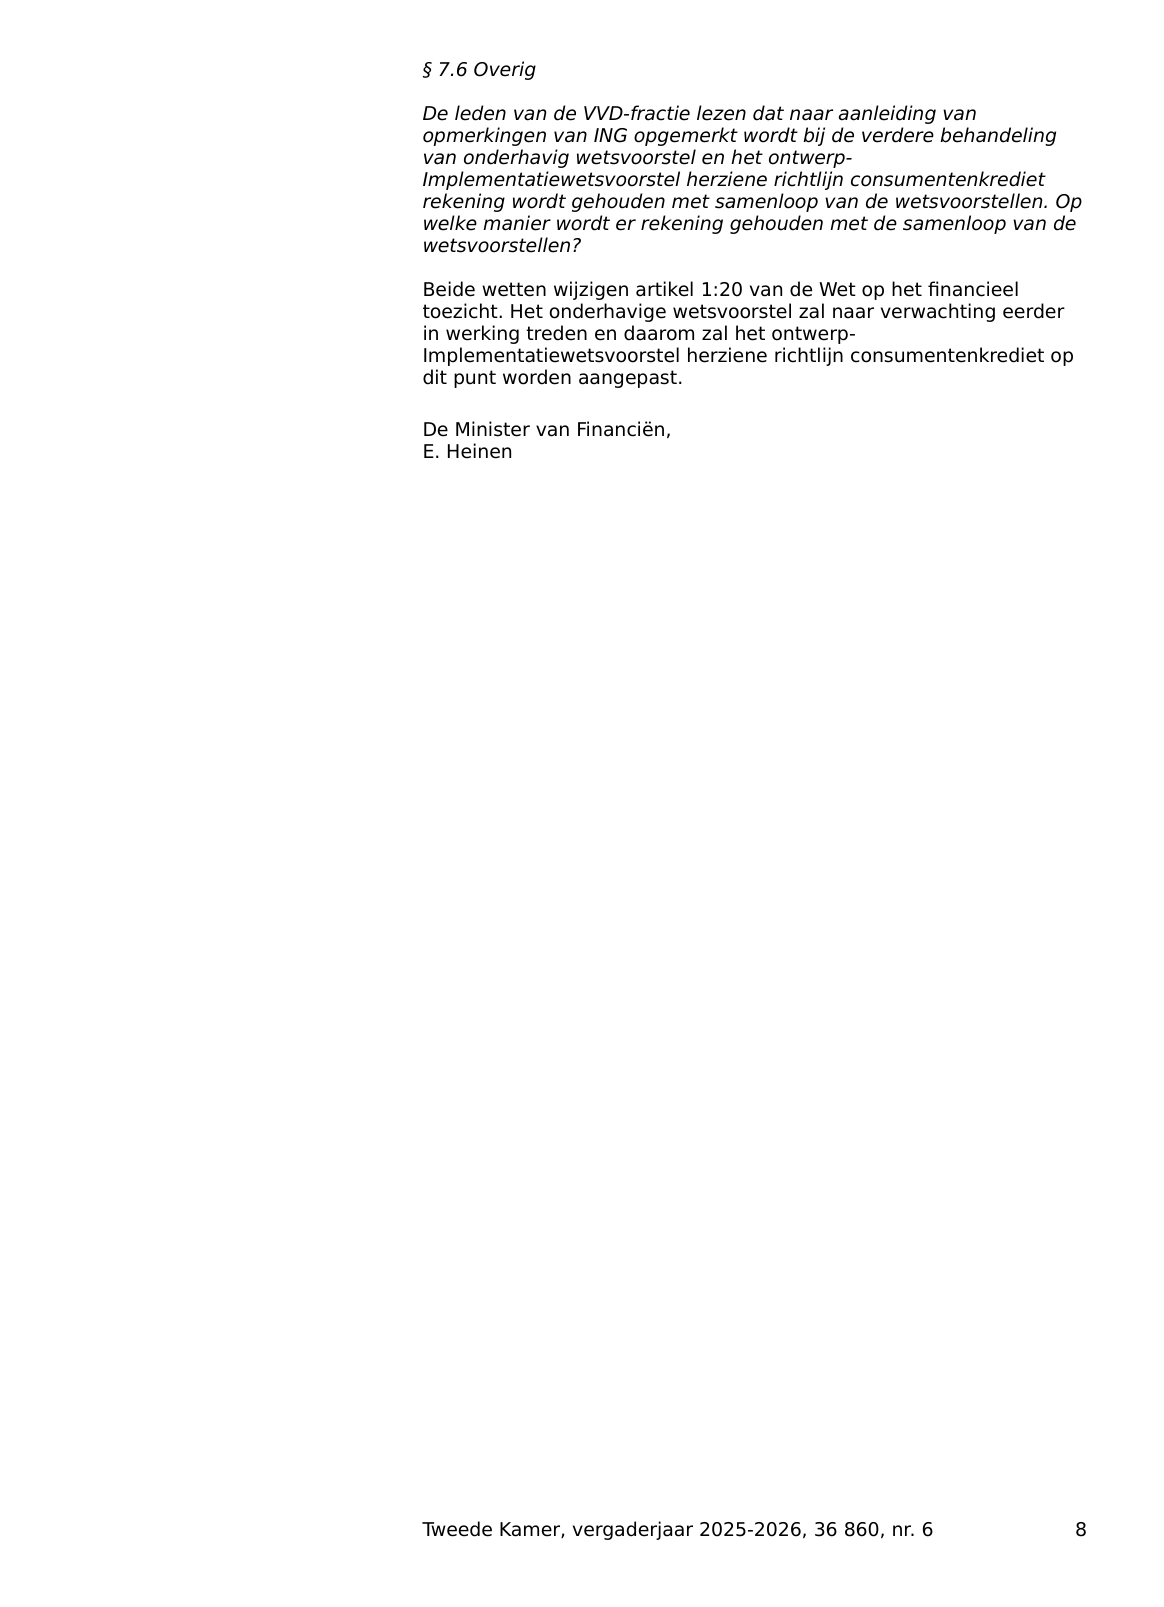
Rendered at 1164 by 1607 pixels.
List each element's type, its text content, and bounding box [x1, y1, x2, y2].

text De Minister van Financiën, E. Heinen [422, 419, 1087, 463]
text Beide wetten wijzigen artikel 1:20 van de Wet op het financieel toezicht. Het onderhavige wetsvoorstel zal naar verwachting eerder in werking treden en daarom zal het ontwerp-Implementatiewetsvoorstel herziene richtlijn consumentenkrediet op dit punt worden aangepast. [422, 279, 1087, 389]
subtitle § 7.6 Overig [422, 59, 1087, 81]
text De leden van de VVD-fractie lezen dat naar aanleiding van opmerkingen van ING opgemerkt wordt bij de verdere behandeling van onderhavig wetsvoorstel en het ontwerp-Implementatiewetsvoorstel herziene richtlijn consumentenkrediet rekening wordt gehouden met samenloop van de wetsvoorstellen. Op welke manier wordt er rekening gehouden met de samenloop van de wetsvoorstellen? [422, 103, 1087, 257]
